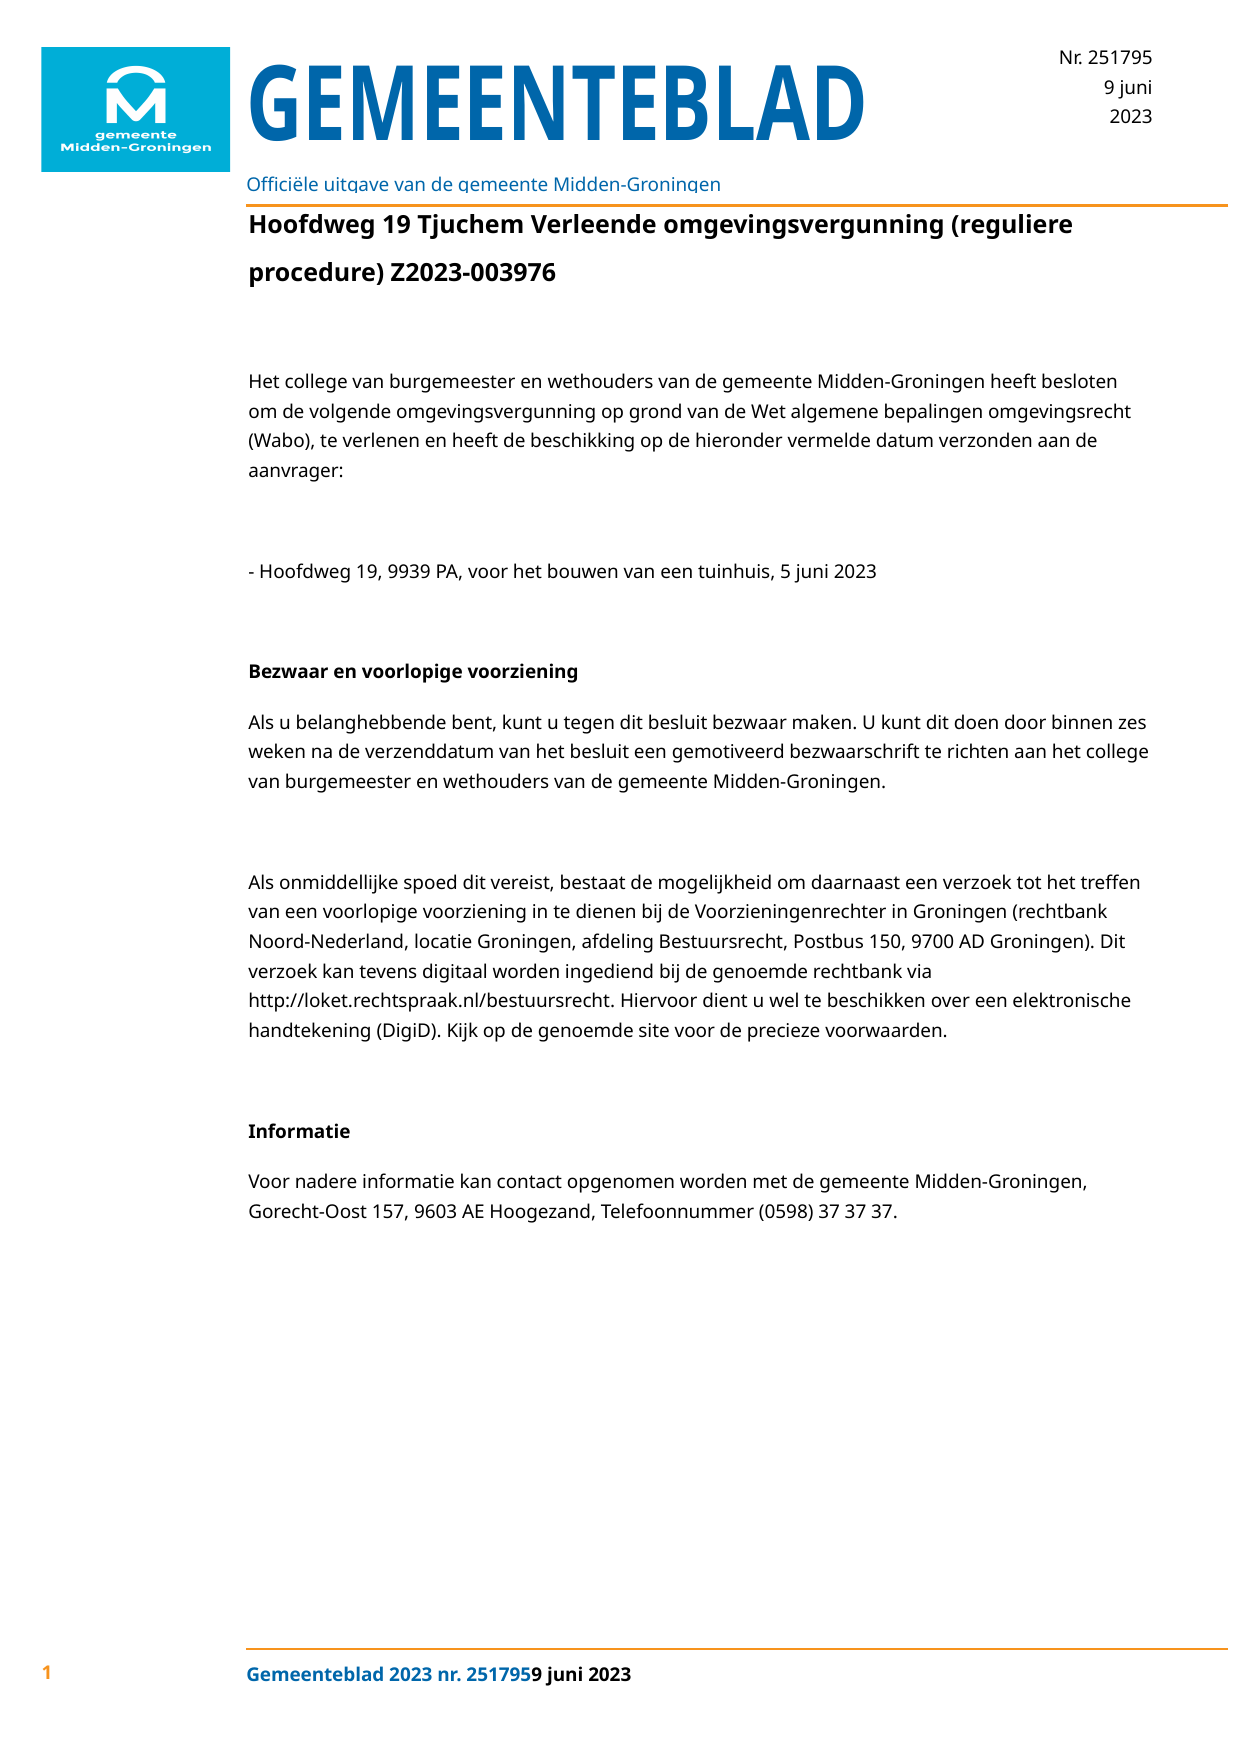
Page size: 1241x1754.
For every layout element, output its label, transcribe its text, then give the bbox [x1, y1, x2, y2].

text Het college van burgemeester en wethouders van de gemeente Midden-Groningen heeft besloten om de volgende omgevingsvergunning op grond van de Wet algemene bepalingen omgevingsrecht (Wabo), te verlenen en heeft de beschikking op de hieronder vermelde datum verzonden aan de aanvrager: [248, 368, 1152, 483]
text Als onmiddellijke spoed dit vereist, bestaat de mogelijkheid om daarnaast een verzoek tot het treffen van een voorlopige voorziening in te dienen bij de Voorzieningenrechter in Groningen (rechtbank Noord-Nederland, locatie Groningen, afdeling Bestuursrecht, Postbus 150, 9700 AD Groningen). Dit verzoek kan tevens digitaal worden ingediend bij de genoemde rechtbank via http://loket.rechtspraak.nl/bestuursrecht. Hiervoor dient u wel te beschikken over een elektronische handtekening (DigiD). Kijk op de genoemde site voor de precieze voorwaarden. [248, 869, 1152, 1043]
picture [108, 66, 164, 82]
text Voor nadere informatie kan contact opgenomen worden met de gemeente Midden-Groningen, Gorecht-Oost 157, 9603 AE Hoogezand, Telefoonnummer (0598) 37 37 37. [248, 1168, 1152, 1224]
text Hoofdweg 19 Tjuchem Verleende omgevingsvergunning (reguliere procedure) Z2023-003976 [248, 207, 1152, 288]
text Als u belanghebbende bent, kunt u tegen dit besluit bezwaar maken. U kunt dit doen door binnen zes weken na de verzenddatum van het besluit een gemotiveerd bezwaarschrift te richten aan het college van burgemeester en wethouders van de gemeente Midden-Groningen. [248, 709, 1152, 794]
text Informatie [248, 1118, 1152, 1144]
picture [184, 146, 190, 153]
text - Hoofdweg 19, 9939 PA, voor het bouwen van een tuinhuis, 5 juni 2023 [248, 558, 1152, 584]
text Bezwaar en voorlopige voorziening [248, 659, 1152, 684]
picture [107, 89, 165, 122]
